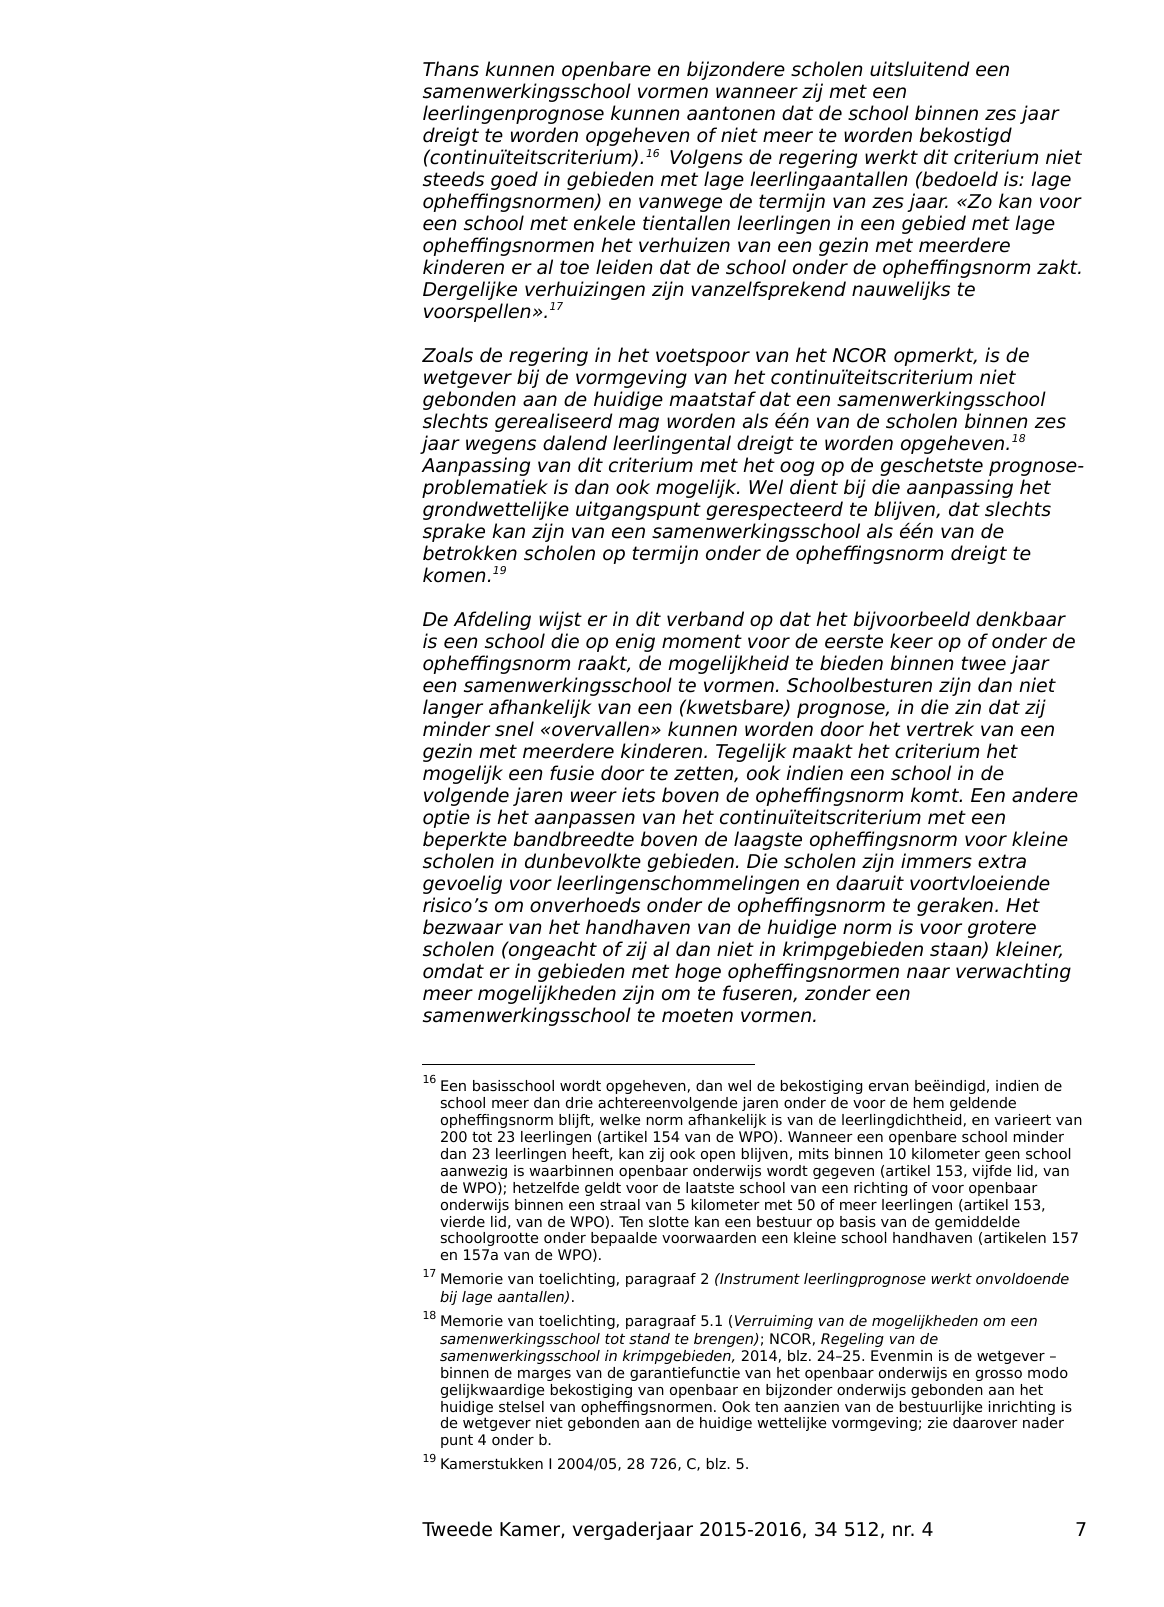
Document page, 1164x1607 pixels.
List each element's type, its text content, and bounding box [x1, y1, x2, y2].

text De Afdeling wijst er in dit verband op dat het bijvoorbeeld denkbaar is een school die op enig moment voor de eerste keer op of onder de opheffingsnorm raakt, de mogelijkheid te bieden binnen twee jaar een samenwerkingsschool te vormen. Schoolbesturen zijn dan niet langer afhankelijk van een (kwetsbare) prognose, in die zin dat zij minder snel «overvallen» kunnen worden door het vertrek van een gezin met meerdere kinderen. Tegelijk maakt het criterium het mogelijk een fusie door te zetten, ook indien een school in de volgende jaren weer iets boven de opheffingsnorm komt. Een andere optie is het aanpassen van het continuïteitscriterium met een beperkte bandbreedte boven de laagste opheffingsnorm voor kleine scholen in dunbevolkte gebieden. Die scholen zijn immers extra gevoelig voor leerlingenschommelingen en daaruit voortvloeiende risico’s om onverhoeds onder de opheffingsnorm te geraken. Het bezwaar van het handhaven van de huidige norm is voor grotere scholen (ongeacht of zij al dan niet in krimpgebieden staan) kleiner, omdat er in gebieden met hoge opheffingsnormen naar verwachting meer mogelijkheden zijn om te fuseren, zonder een samenwerkingsschool te moeten vormen. [422, 609, 1087, 1027]
text Thans kunnen openbare en bijzondere scholen uitsluitend een samenwerkingsschool vormen wanneer zij met een leerlingenprognose kunnen aantonen dat de school binnen zes jaar dreigt te worden opgeheven of niet meer te worden bekostigd (continuïteitscriterium). Volgens de regering werkt dit criterium niet steeds goed in gebieden met lage leerlingaantallen (bedoeld is: lage opheffingsnormen) en vanwege de termijn van zes jaar. «Zo kan voor een school met enkele tientallen leerlingen in een gebied met lage opheffingsnormen het verhuizen van een gezin met meerdere kinderen er al toe leiden dat de school onder de opheffingsnorm zakt. Dergelijke verhuizingen zijn vanzelfsprekend nauwelijks te voorspellen». [422, 59, 1087, 323]
text Memorie van toelichting, paragraaf 2 (Instrument leerlingprognose werkt onvoldoende bij lage aantallen). [422, 1267, 1087, 1306]
text Memorie van toelichting, paragraaf 5.1 (Verruiming van de mogelijkheden om een samenwerkingsschool tot stand te brengen); NCOR, Regeling van de samenwerkingsschool in krimpgebieden, 2014, blz. 24–25. Evenmin is de wetgever – binnen de marges van de garantiefunctie van het openbaar onderwijs en grosso modo gelijkwaardige bekostiging van openbaar en bijzonder onderwijs gebonden aan het huidige stelsel van opheffingsnormen. Ook ten aanzien van de bestuurlijke inrichting is de wetgever niet gebonden aan de huidige wettelijke vormgeving; zie daarover nader punt 4 onder b. [422, 1309, 1087, 1449]
text Kamerstukken I 2004/05, 28 726, C, blz. 5. [422, 1452, 1087, 1474]
text Zoals de regering in het voetspoor van het NCOR opmerkt, is de wetgever bij de vormgeving van het continuïteitscriterium niet gebonden aan de huidige maatstaf dat een samenwerkingsschool slechts gerealiseerd mag worden als één van de scholen binnen zes jaar wegens dalend leerlingental dreigt te worden opgeheven. Aanpassing van dit criterium met het oog op de geschetste prognose-problematiek is dan ook mogelijk. Wel dient bij die aanpassing het grondwettelijke uitgangspunt gerespecteerd te blijven, dat slechts sprake kan zijn van een samenwerkingsschool als één van de betrokken scholen op termijn onder de opheffingsnorm dreigt te komen. [422, 345, 1087, 587]
text Een basisschool wordt opgeheven, dan wel de bekostiging ervan beëindigd, indien de school meer dan drie achtereenvolgende jaren onder de voor de hem geldende opheffingsnorm blijft, welke norm afhankelijk is van de leerlingdichtheid, en varieert van 200 tot 23 leerlingen (artikel 154 van de WPO). Wanneer een openbare school minder dan 23 leerlingen heeft, kan zij ook open blijven, mits binnen 10 kilometer geen school aanwezig is waarbinnen openbaar onderwijs wordt gegeven (artikel 153, vijfde lid, van de WPO); hetzelfde geldt voor de laatste school van een richting of voor openbaar onderwijs binnen een straal van 5 kilometer met 50 of meer leerlingen (artikel 153, vierde lid, van de WPO). Ten slotte kan een bestuur op basis van de gemiddelde schoolgrootte onder bepaalde voorwaarden een kleine school handhaven (artikelen 157 en 157a van de WPO). [422, 1073, 1087, 1264]
